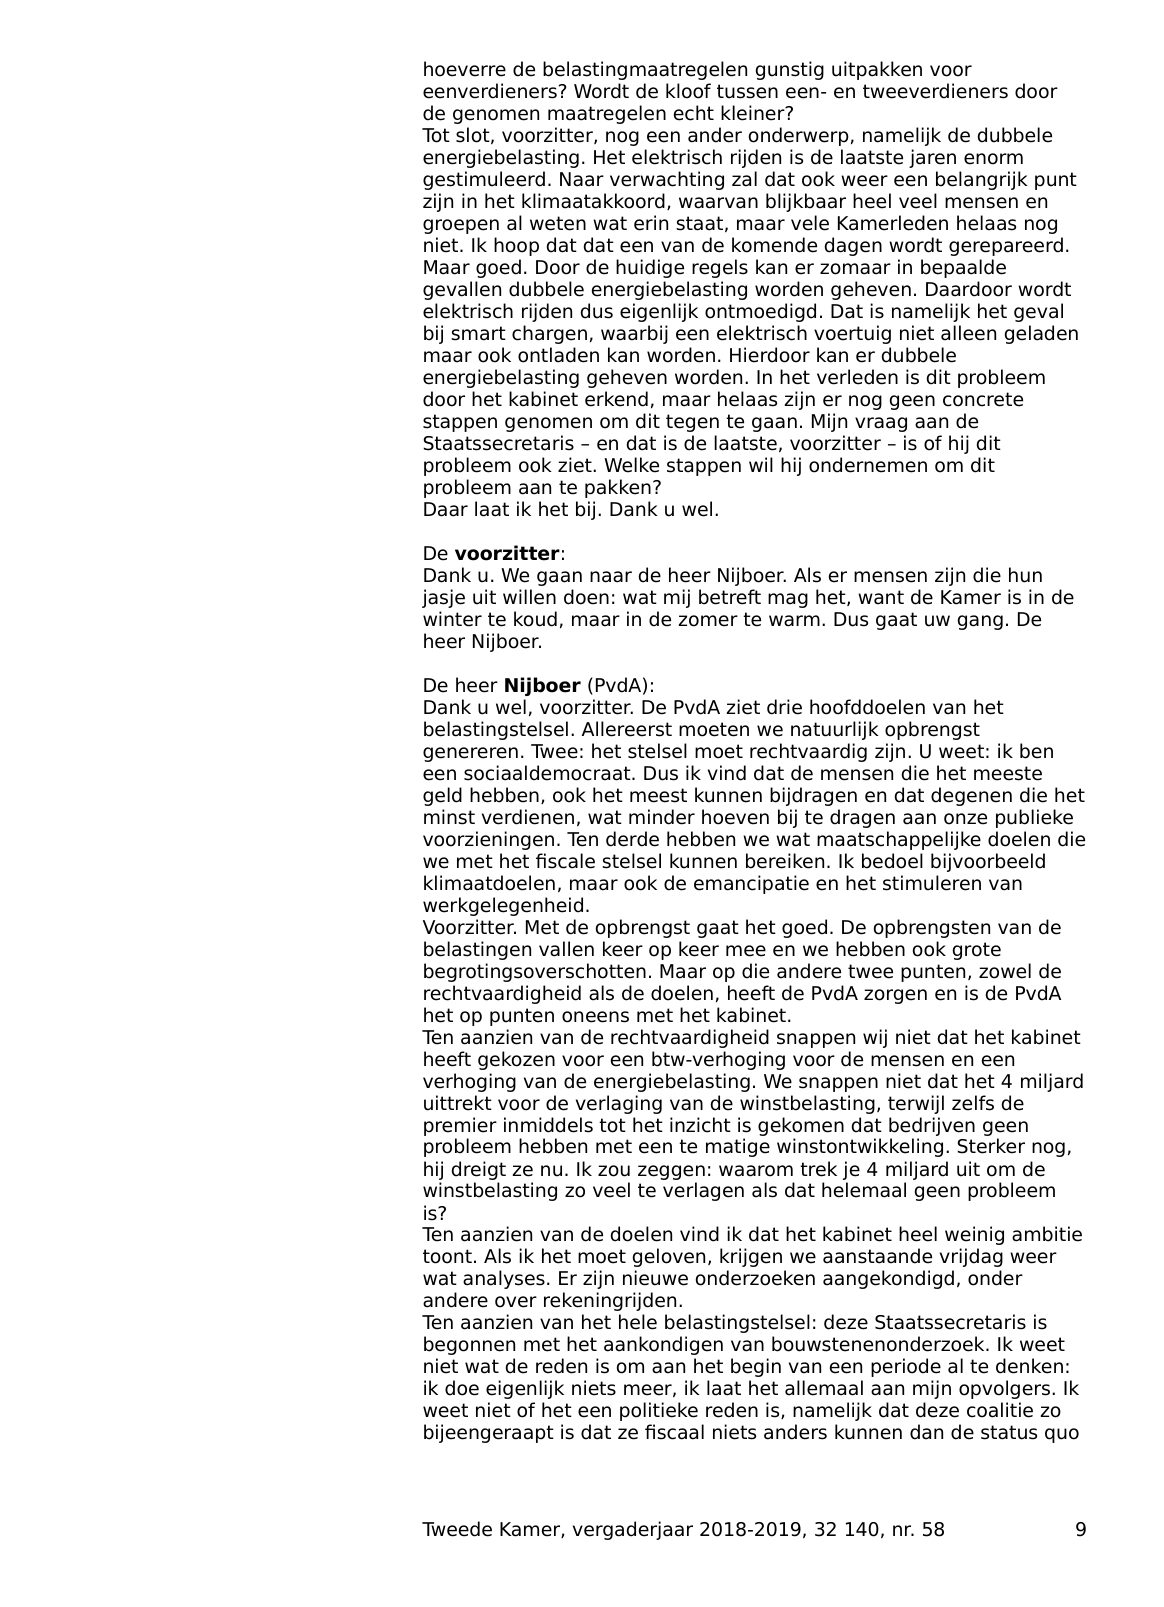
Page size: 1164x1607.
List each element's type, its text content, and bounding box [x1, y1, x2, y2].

text Voorzitter. Met de opbrengst gaat het goed. De opbrengsten van de belastingen vallen keer op keer mee en we hebben ook grote begrotingsoverschotten. Maar op die andere twee punten, zowel de rechtvaardigheid als de doelen, heeft de PvdA zorgen en is de PvdA het op punten oneens met het kabinet. [422, 917, 1087, 1027]
text Dank u wel, voorzitter. De PvdA ziet drie hoofddoelen van het belastingstelsel. Allereerst moeten we natuurlijk opbrengst genereren. Twee: het stelsel moet rechtvaardig zijn. U weet: ik ben een sociaaldemocraat. Dus ik vind dat de mensen die het meeste geld hebben, ook het meest kunnen bijdragen en dat degenen die het minst verdienen, wat minder hoeven bij te dragen aan onze publieke voorzieningen. Ten derde hebben we wat maatschappelijke doelen die we met het fiscale stelsel kunnen bereiken. Ik bedoel bijvoorbeeld klimaatdoelen, maar ook de emancipatie en het stimuleren van werkgelegenheid. [422, 697, 1087, 917]
text De heer Nijboer (PvdA): [422, 675, 1087, 697]
text Tot slot, voorzitter, nog een ander onderwerp, namelijk de dubbele energiebelasting. Het elektrisch rijden is de laatste jaren enorm gestimuleerd. Naar verwachting zal dat ook weer een belangrijk punt zijn in het klimaatakkoord, waarvan blijkbaar heel veel mensen en groepen al weten wat erin staat, maar vele Kamerleden helaas nog niet. Ik hoop dat dat een van de komende dagen wordt gerepareerd. Maar goed. Door de huidige regels kan er zomaar in bepaalde gevallen dubbele energiebelasting worden geheven. Daardoor wordt elektrisch rijden dus eigenlijk ontmoedigd. Dat is namelijk het geval bij smart chargen, waarbij een elektrisch voertuig niet alleen geladen maar ook ontladen kan worden. Hierdoor kan er dubbele energiebelasting geheven worden. In het verleden is dit probleem door het kabinet erkend, maar helaas zijn er nog geen concrete stappen genomen om dit tegen te gaan. Mijn vraag aan de Staatssecretaris – en dat is de laatste, voorzitter – is of hij dit probleem ook ziet. Welke stappen wil hij ondernemen om dit probleem aan te pakken? [422, 125, 1087, 499]
text De voorzitter: [422, 543, 1087, 565]
text Dank u. We gaan naar de heer Nijboer. Als er mensen zijn die hun jasje uit willen doen: wat mij betreft mag het, want de Kamer is in de winter te koud, maar in de zomer te warm. Dus gaat uw gang. De heer Nijboer. [422, 565, 1087, 653]
text Ten aanzien van de rechtvaardigheid snappen wij niet dat het kabinet heeft gekozen voor een btw-verhoging voor de mensen en een verhoging van de energiebelasting. We snappen niet dat het 4 miljard uittrekt voor de verlaging van de winstbelasting, terwijl zelfs de premier inmiddels tot het inzicht is gekomen dat bedrijven geen probleem hebben met een te matige winstontwikkeling. Sterker nog, hij dreigt ze nu. Ik zou zeggen: waarom trek je 4 miljard uit om de winstbelasting zo veel te verlagen als dat helemaal geen probleem is? [422, 1027, 1087, 1224]
text hoeverre de belastingmaatregelen gunstig uitpakken voor eenverdieners? Wordt de kloof tussen een- en tweeverdieners door de genomen maatregelen echt kleiner? [422, 59, 1087, 125]
text Ten aanzien van de doelen vind ik dat het kabinet heel weinig ambitie toont. Als ik het moet geloven, krijgen we aanstaande vrijdag weer wat analyses. Er zijn nieuwe onderzoeken aangekondigd, onder andere over rekeningrijden. [422, 1224, 1087, 1312]
text Daar laat ik het bij. Dank u wel. [422, 499, 1087, 521]
text Ten aanzien van het hele belastingstelsel: deze Staatssecretaris is begonnen met het aankondigen van bouwstenenonderzoek. Ik weet niet wat de reden is om aan het begin van een periode al te denken: ik doe eigenlijk niets meer, ik laat het allemaal aan mijn opvolgers. Ik weet niet of het een politieke reden is, namelijk dat deze coalitie zo bijeengeraapt is dat ze fiscaal niets anders kunnen dan de status quo [422, 1312, 1087, 1444]
